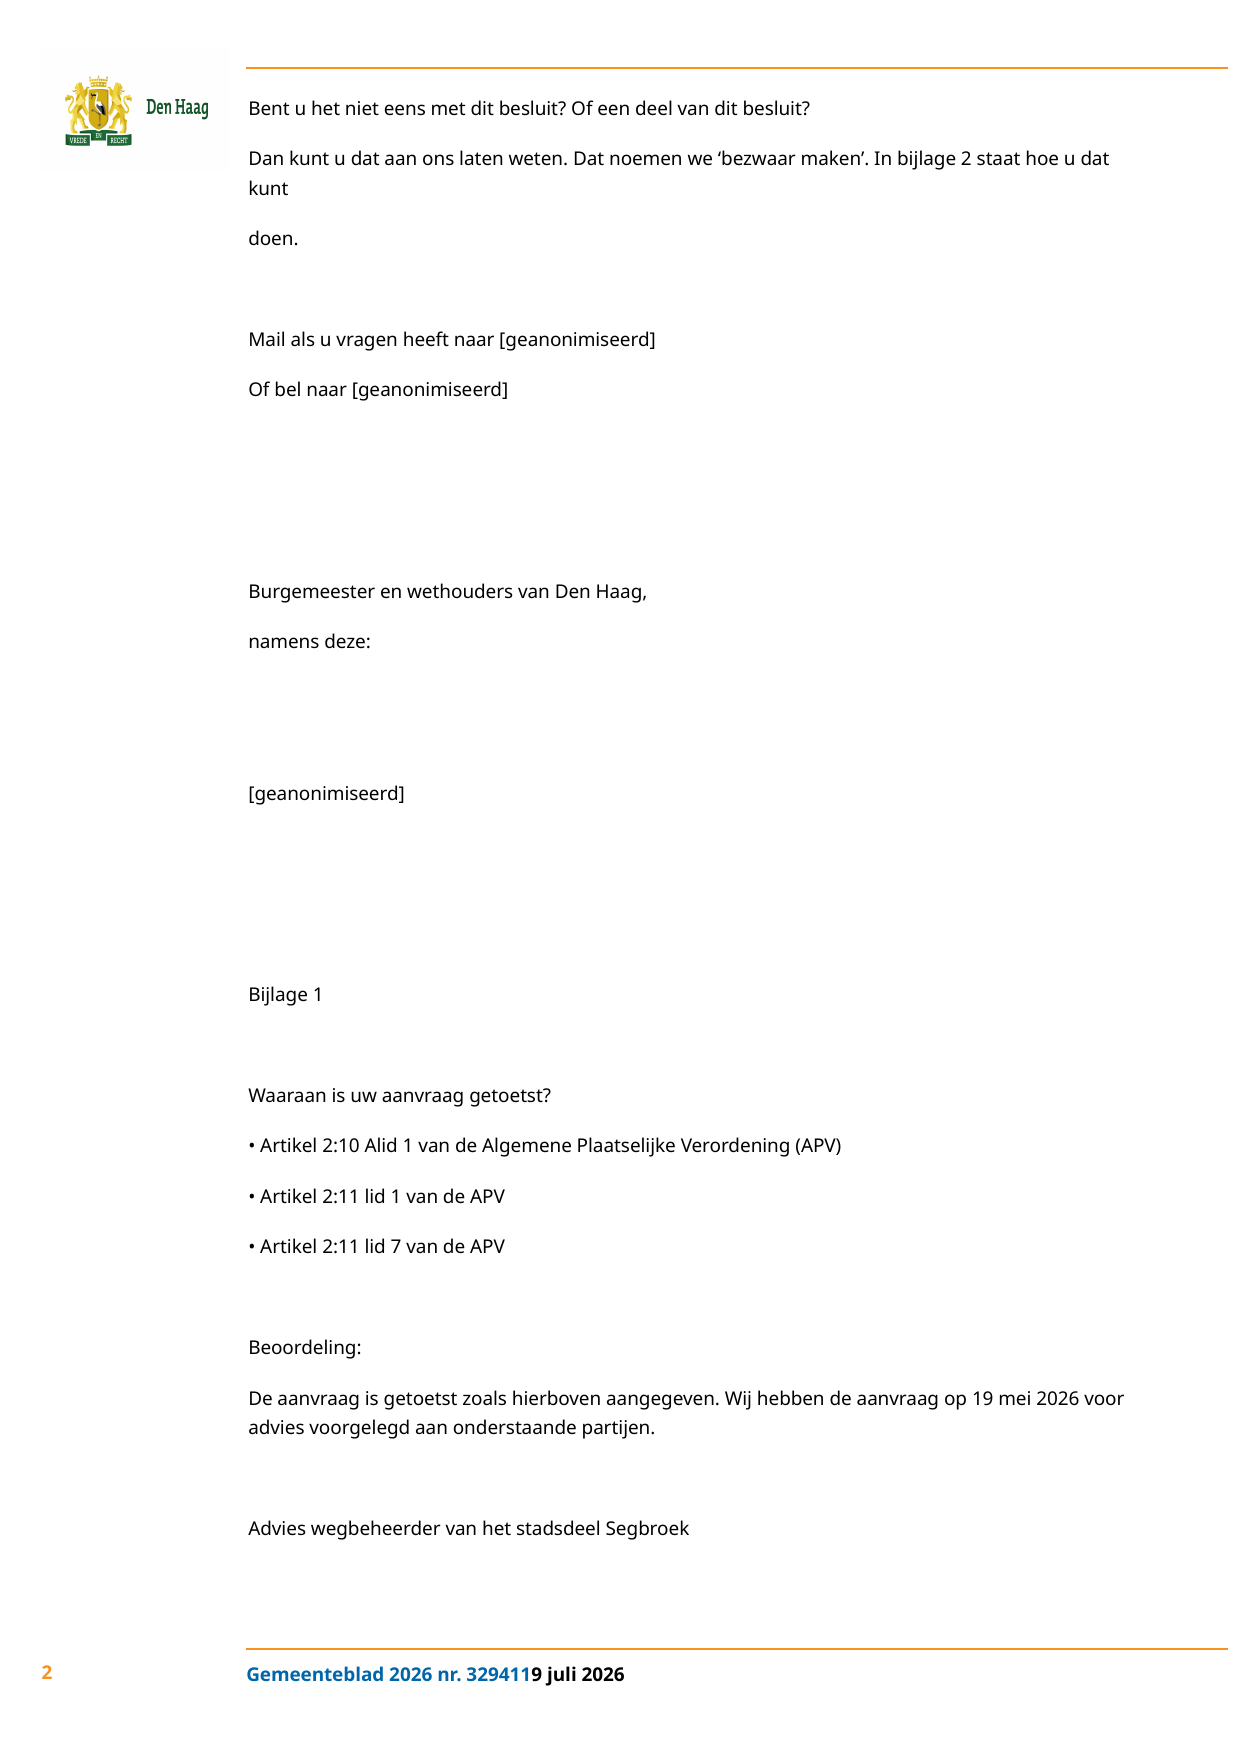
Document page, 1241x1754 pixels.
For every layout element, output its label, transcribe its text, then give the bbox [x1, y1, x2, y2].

text namens deze: [248, 628, 1152, 654]
text doen. [248, 225, 1152, 251]
text [geanonimiseerd] [248, 780, 1152, 806]
text • Artikel 2:11 lid 7 van de APV [248, 1233, 1152, 1259]
text • Artikel 2:11 lid 1 van de APV [248, 1183, 1152, 1209]
text De aanvraag is getoetst zoals hierboven aangegeven. Wij hebben de aanvraag op 19 mei 2026 voor advies voorgelegd aan onderstaande partijen. [248, 1385, 1152, 1440]
text Dan kunt u dat aan ons laten weten. Dat noemen we ‘bezwaar maken’. In bijlage 2 staat hoe u dat kunt [248, 145, 1152, 201]
text • Artikel 2:10 Alid 1 van de Algemene Plaatselijke Verordening (APV) [248, 1133, 1152, 1158]
text Bent u het niet eens met dit besluit? Of een deel van dit besluit? [248, 95, 1152, 121]
text Beoordeling: [248, 1334, 1152, 1360]
text Bijlage 1 [248, 981, 1152, 1007]
text Waaraan is uw aanvraag getoetst? [248, 1082, 1152, 1108]
text Burgemeester en wethouders van Den Haag, [248, 578, 1152, 604]
text Advies wegbeheerder van het stadsdeel Segbroek [248, 1515, 1152, 1541]
picture [41, 47, 231, 172]
text Mail als u vragen heeft naar [geanonimiseerd] [248, 326, 1152, 352]
text Of bel naar [geanonimiseerd] [248, 376, 1152, 402]
